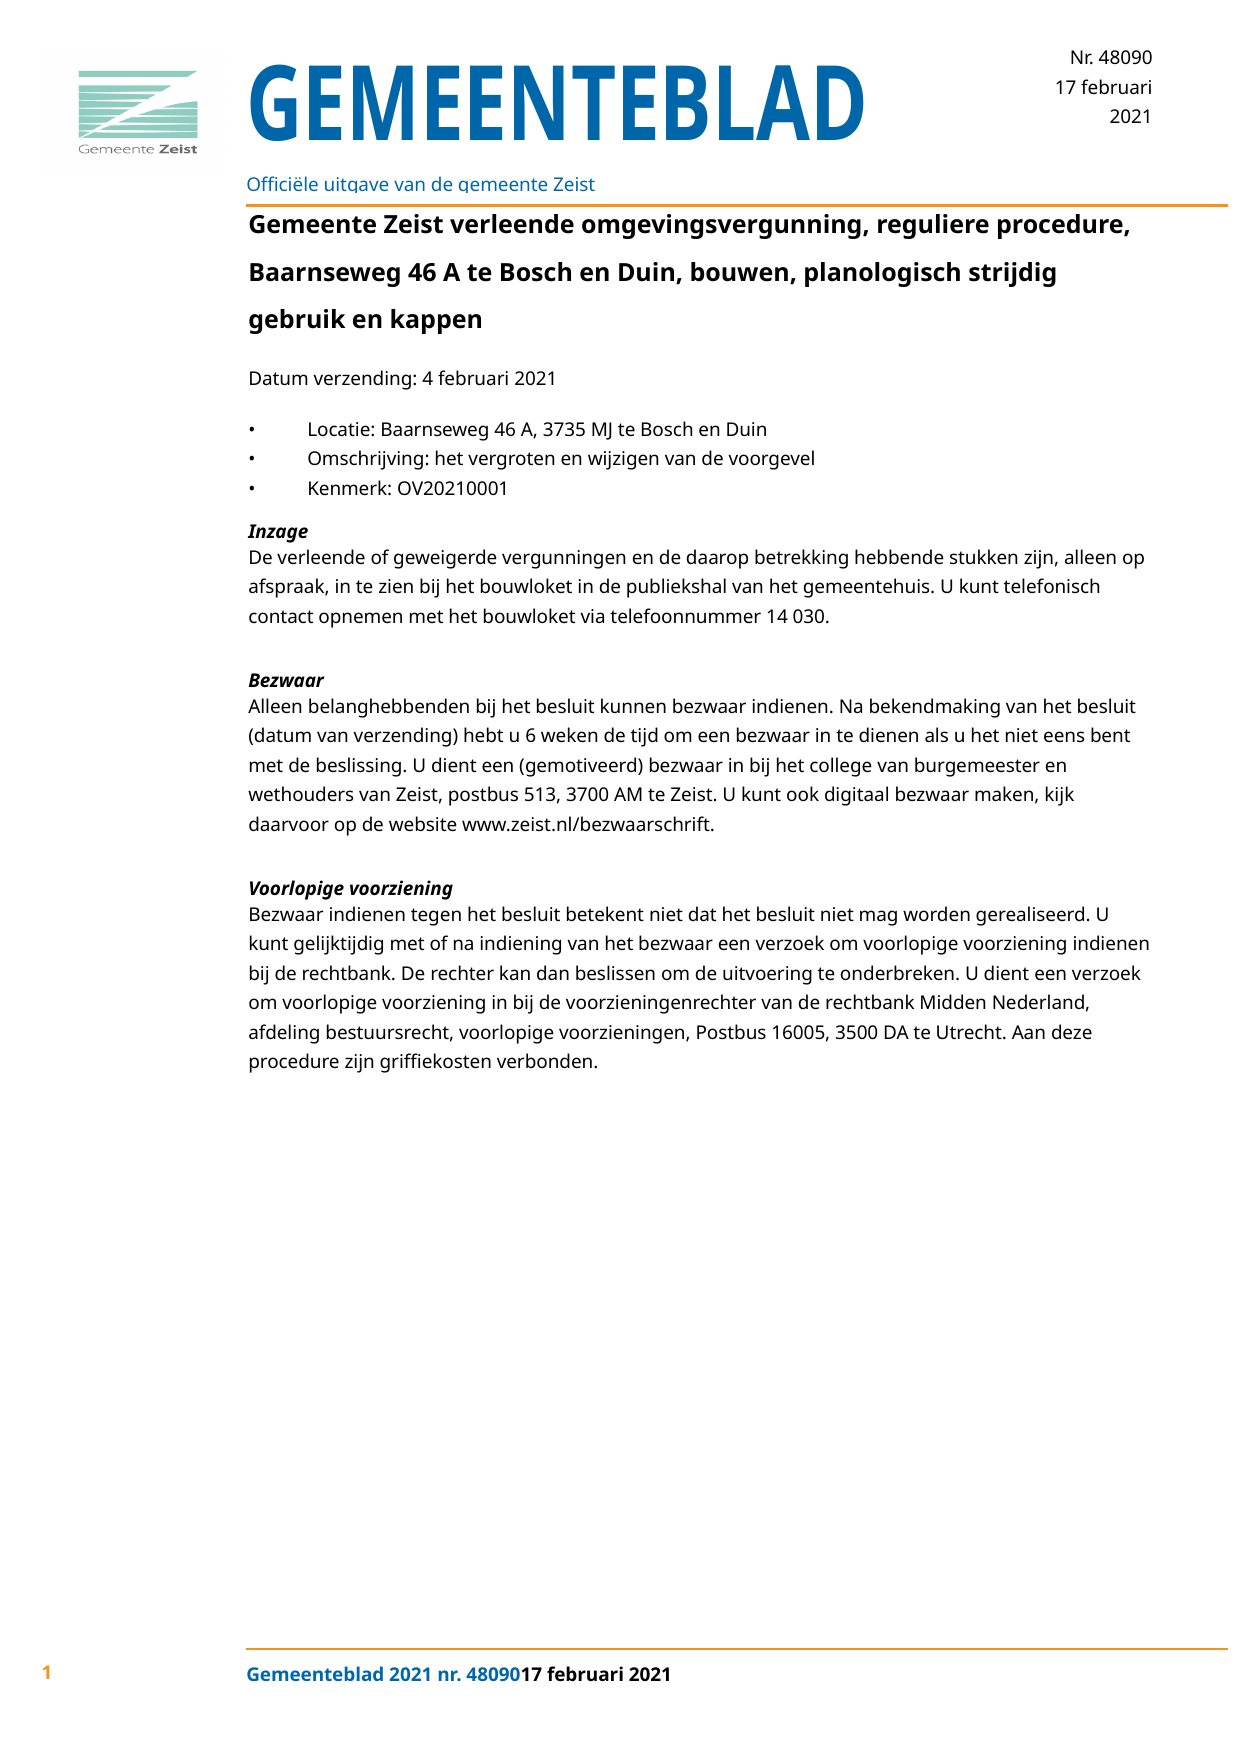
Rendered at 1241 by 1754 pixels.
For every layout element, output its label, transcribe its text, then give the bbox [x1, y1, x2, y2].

text Gemeente Zeist verleende omgevingsvergunning, reguliere procedure, Baarnseweg 46 A te Bosch en Duin, bouwen, planologisch strijdig gebruik en kappen [248, 207, 1152, 336]
text Bezwaar [248, 667, 1152, 693]
list Omschrijving: het vergroten en wijzigen van de voorgevel [248, 446, 1152, 471]
picture [41, 47, 231, 172]
text Alleen belanghebbenden bij het besluit kunnen bezwaar indienen. Na bekendmaking van het besluit (datum van verzending) hebt u 6 weken de tijd om een bezwaar in te dienen als u het niet eens bent met de beslissing. U dient een (gemotiveerd) bezwaar in bij het college van burgemeester en wethouders van Zeist, postbus 513, 3700 AM te Zeist. U kunt ook digitaal bezwaar maken, kijk daarvoor op de website www.zeist.nl/bezwaarschrift. [248, 693, 1152, 837]
text Inzage [248, 518, 1152, 544]
list Kenmerk: OV20210001 [248, 475, 1152, 501]
text Voorlopige voorziening [248, 875, 1152, 901]
text Datum verzending: 4 februari 2021 [248, 366, 1152, 391]
text De verleende of geweigerde vergunningen en de daarop betrekking hebbende stukken zijn, alleen op afspraak, in te zien bij het bouwloket in de publiekshal van het gemeentehuis. U kunt telefonisch contact opnemen met het bouwloket via telefoonnummer 14 030. [248, 544, 1152, 629]
text Bezwaar indienen tegen het besluit betekent niet dat het besluit niet mag worden gerealiseerd. U kunt gelijktijdig met of na indiening van het bezwaar een verzoek om voorlopige voorziening indienen bij de rechtbank. De rechter kan dan beslissen om de uitvoering te onderbreken. U dient een verzoek om voorlopige voorziening in bij de voorzieningenrechter van de rechtbank Midden Nederland, afdeling bestuursrecht, voorlopige voorzieningen, Postbus 16005, 3500 DA te Utrecht. Aan deze procedure zijn griffiekosten verbonden. [248, 901, 1152, 1074]
list Locatie: Baarnseweg 46 A, 3735 MJ te Bosch en Duin [248, 416, 1152, 442]
